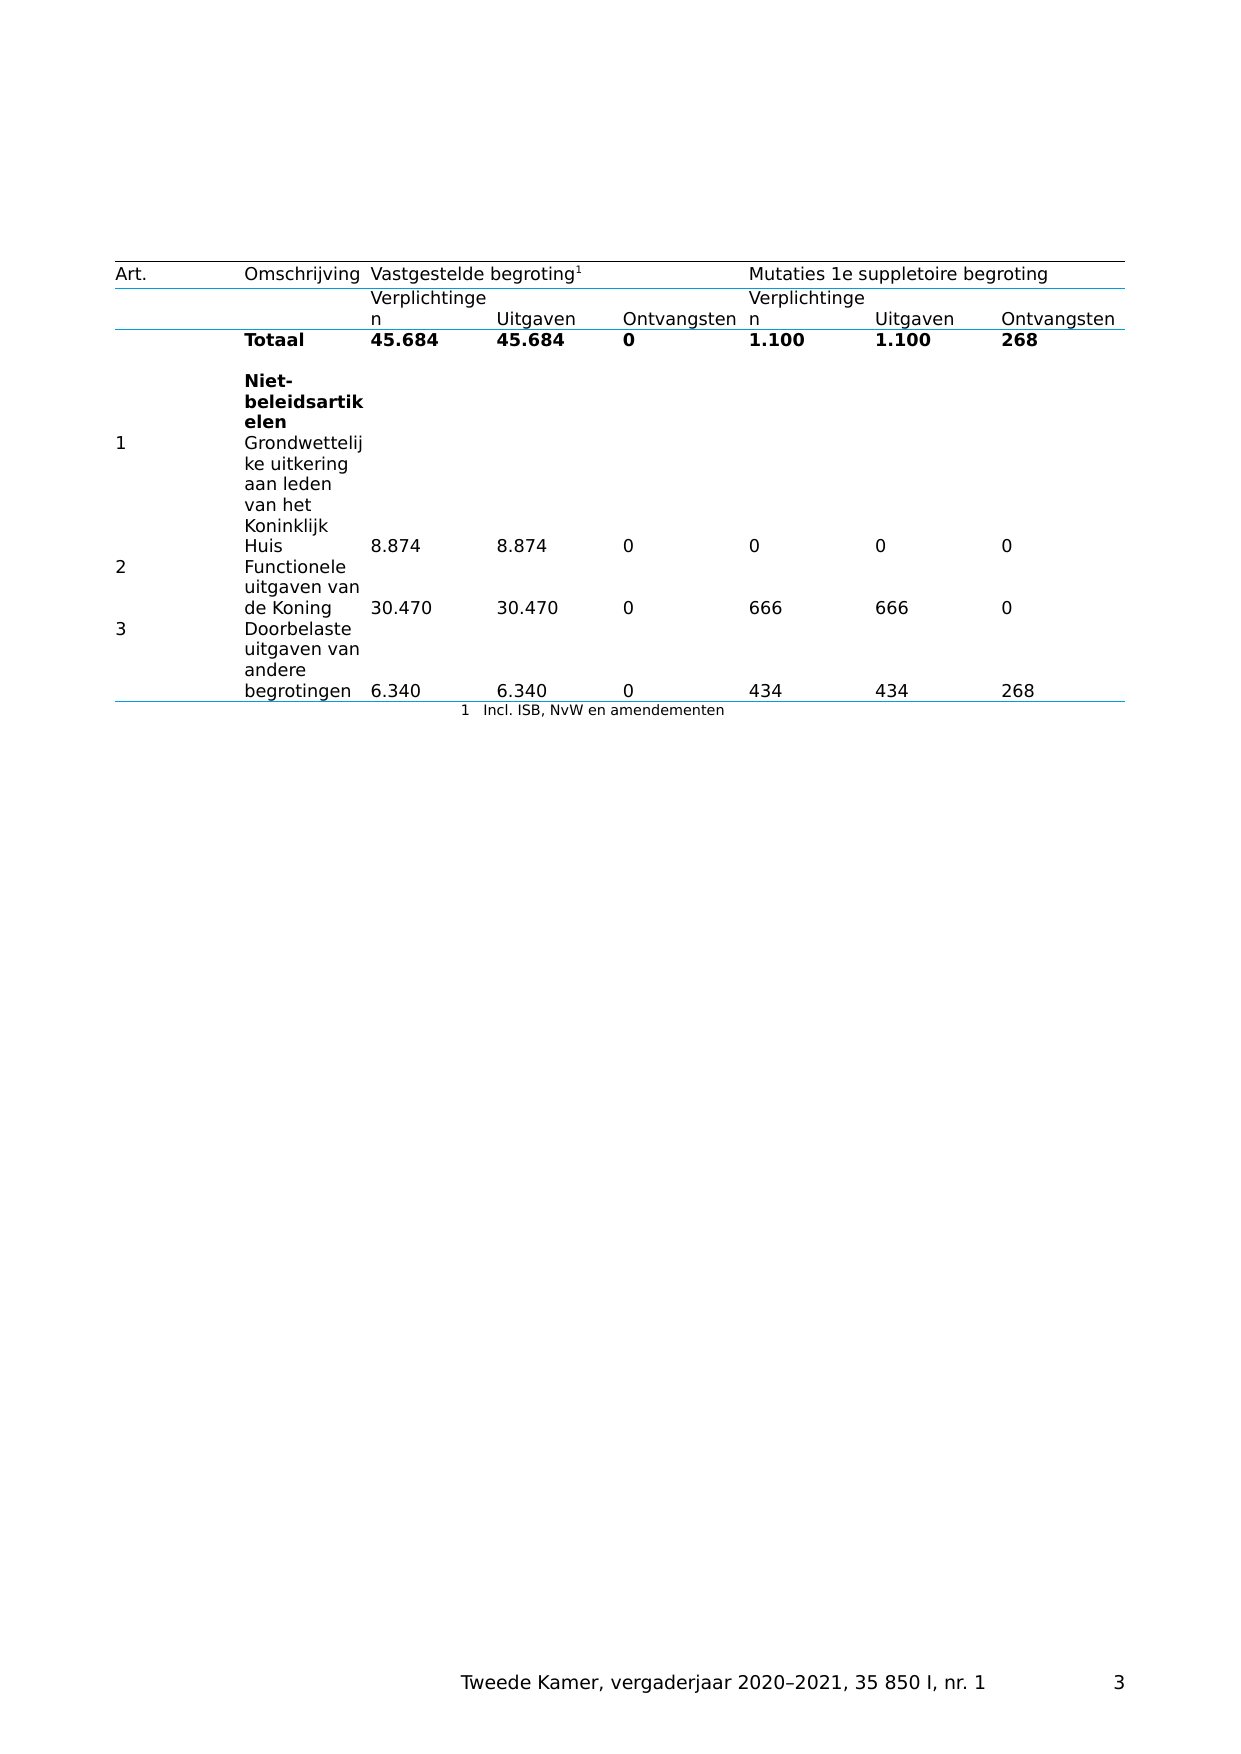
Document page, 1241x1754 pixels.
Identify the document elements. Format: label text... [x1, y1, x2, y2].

table_cell Ontvangsten [998, 289, 1125, 329]
table_cell 434 [872, 619, 998, 701]
table_cell Verplichtingen [368, 289, 493, 329]
table_cell 0 [620, 433, 746, 557]
table_cell [620, 371, 746, 433]
table_cell Omschrijving [241, 262, 367, 288]
table_cell 2 [115, 557, 241, 619]
table_cell [241, 351, 367, 371]
table_cell [115, 289, 241, 329]
table_cell Doorbelaste uitgaven van andere begrotingen [241, 619, 367, 701]
table_cell [368, 371, 493, 433]
table_cell 6.340 [494, 619, 620, 701]
table_cell 0 [620, 330, 746, 351]
table_cell Art. [115, 262, 241, 288]
table_cell [620, 351, 746, 371]
table_cell 0 [746, 433, 872, 557]
table_cell 0 [620, 557, 746, 619]
table_cell 0 [872, 433, 998, 557]
table_cell 3 [115, 619, 241, 701]
table_cell 268 [998, 330, 1125, 351]
table_cell 0 [998, 433, 1125, 557]
table_cell 0 [998, 557, 1125, 619]
table_cell 30.470 [368, 557, 493, 619]
table_cell Mutaties 1e suppletoire begroting [746, 262, 1125, 288]
table_cell Totaal [241, 330, 367, 351]
table_cell [115, 371, 241, 433]
table_cell 8.874 [368, 433, 493, 557]
table_cell 268 [998, 619, 1125, 701]
table_cell [241, 289, 367, 329]
table_cell [494, 371, 620, 433]
table_cell 45.684 [494, 330, 620, 351]
table_cell [746, 351, 872, 371]
table_cell Uitgaven [494, 289, 620, 329]
table_cell Vastgestelde begroting1 [368, 262, 746, 288]
table_cell 1.100 [872, 330, 998, 351]
table_cell Functionele uitgaven van de Koning [241, 557, 367, 619]
table_cell [368, 351, 493, 371]
table_cell Niet-beleidsartikelen [241, 371, 367, 433]
table_cell 1 [115, 433, 241, 557]
table_cell 1.100 [746, 330, 872, 351]
table_cell 6.340 [368, 619, 493, 701]
table_header Wijziging begrotingsstaat van de Koning (I) voor het jaar 2021 (Eerste suppletoire begroting) (bedragen x € 1.000) [115, 213, 1125, 261]
table_cell 666 [872, 557, 998, 619]
table_cell [998, 351, 1125, 371]
table_cell Verplichtingen [746, 289, 872, 329]
table_cell Uitgaven [872, 289, 998, 329]
table_cell 30.470 [494, 557, 620, 619]
table_cell [872, 371, 998, 433]
table_cell [115, 330, 241, 351]
table_cell 8.874 [494, 433, 620, 557]
table_cell 434 [746, 619, 872, 701]
table_cell [872, 351, 998, 371]
table_cell 45.684 [368, 330, 493, 351]
table_cell [746, 371, 872, 433]
table_cell [494, 351, 620, 371]
list Incl. ISB, NvW en amendementen [461, 702, 1125, 718]
table_cell 0 [620, 619, 746, 701]
table_cell [115, 351, 241, 371]
table_cell Ontvangsten [620, 289, 746, 329]
table_cell [998, 371, 1125, 433]
table_cell 666 [746, 557, 872, 619]
table_cell Grondwettelijke uitkering aan leden van het Koninklijk Huis [241, 433, 367, 557]
